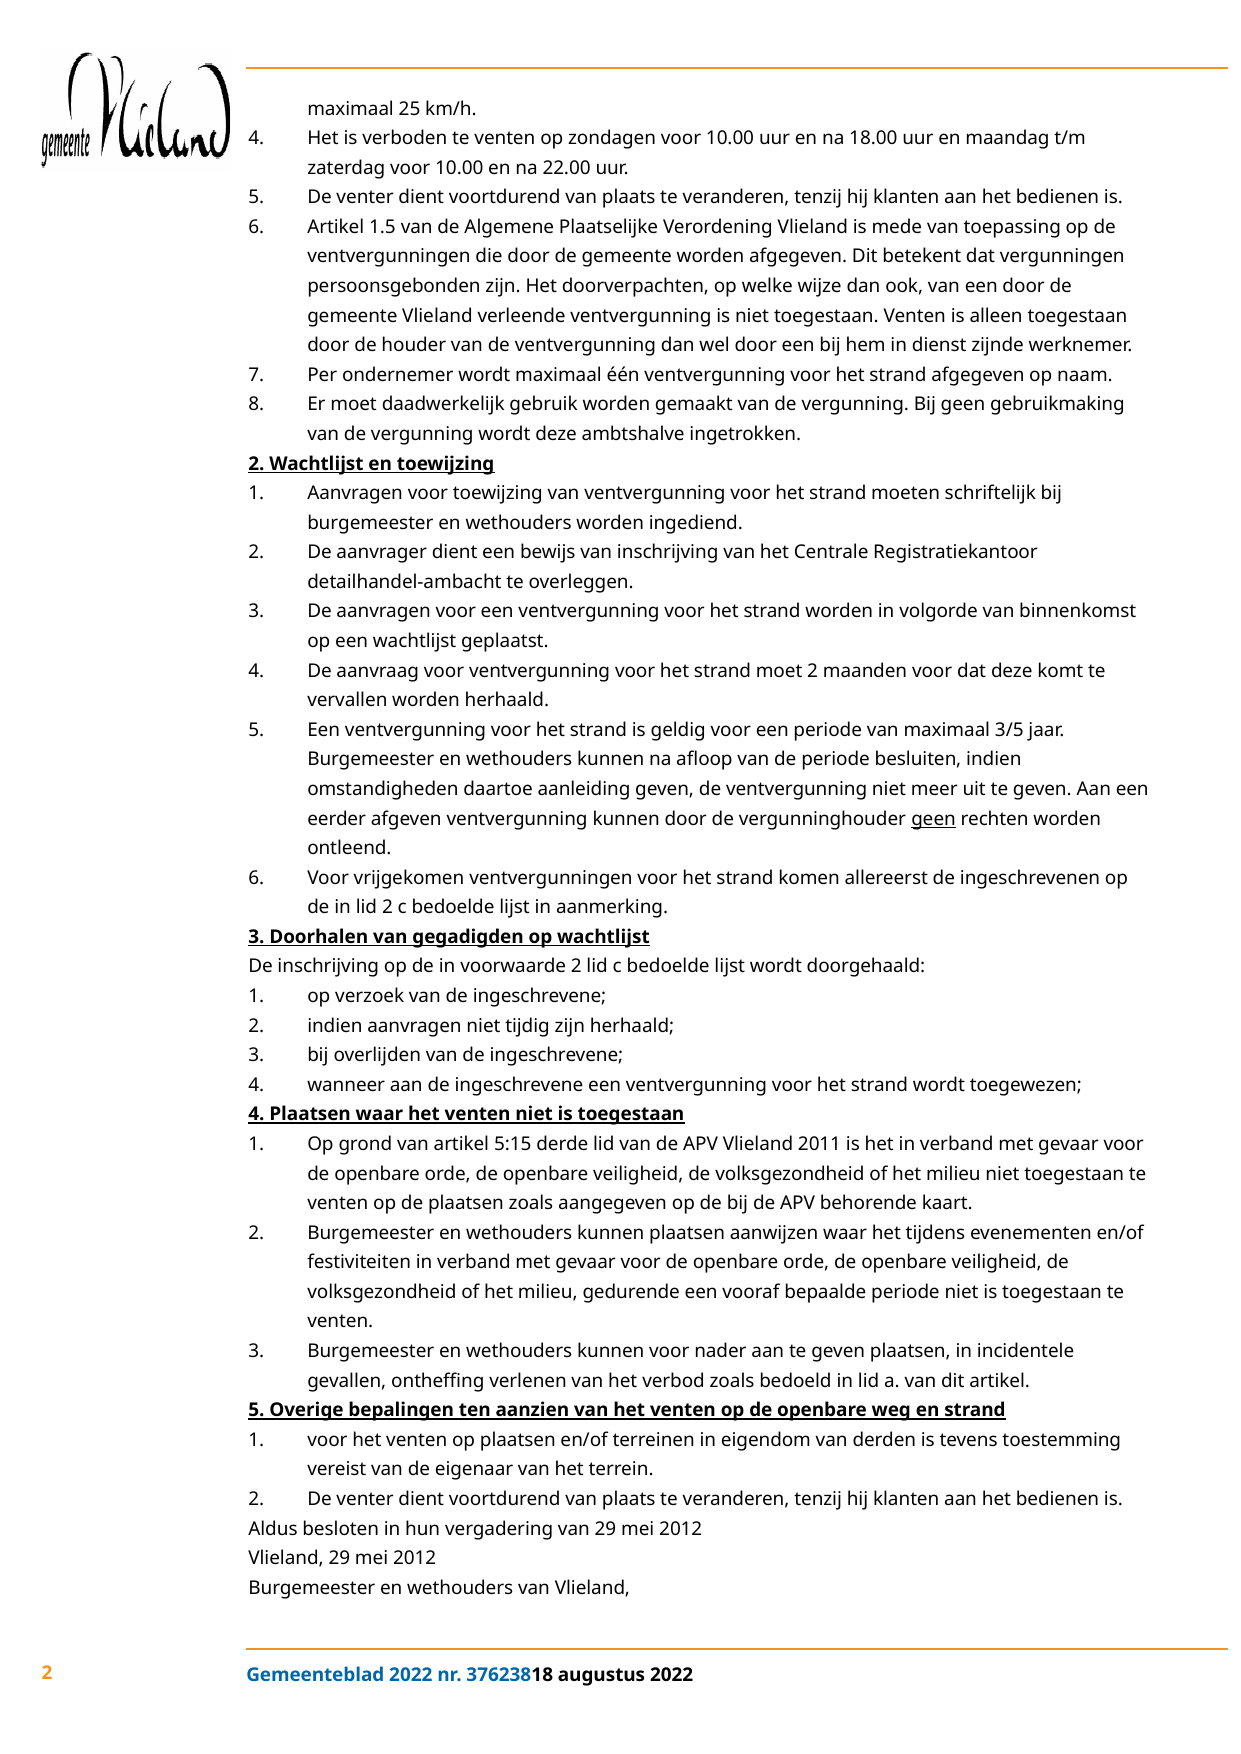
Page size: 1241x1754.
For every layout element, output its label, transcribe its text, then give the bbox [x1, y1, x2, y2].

list maximaal 25 km/h. [248, 95, 1152, 121]
text 4. Plaatsen waar het venten niet is toegestaan [248, 1101, 1152, 1126]
list op verzoek van de ingeschrevene; [248, 982, 1152, 1008]
list Burgemeester en wethouders kunnen voor nader aan te geven plaatsen, in incidentele gevallen, ontheffing verlenen van het verbod zoals bedoeld in lid a. van dit artikel. [248, 1337, 1152, 1393]
list De aanvragen voor een ventvergunning voor het strand worden in volgorde van binnenkomst op een wachtlijst geplaatst. [248, 598, 1152, 653]
text Burgemeester en wethouders van Vlieland, [248, 1574, 1152, 1600]
list De venter dient voortdurend van plaats te veranderen, tenzij hij klanten aan het bedienen is. [248, 183, 1152, 209]
list Artikel 1.5 van de Algemene Plaatselijke Verordening Vlieland is mede van toepassing op de ventvergunningen die door de gemeente worden afgegeven. Dit betekent dat vergunningen persoonsgebonden zijn. Het doorverpachten, op welke wijze dan ook, van een door de gemeente Vlieland verleende ventvergunning is niet toegestaan. Venten is alleen toegestaan door de houder van de ventvergunning dan wel door een bij hem in dienst zijnde werknemer. [248, 213, 1152, 357]
text 2. Wachtlijst en toewijzing [248, 450, 1152, 476]
list indien aanvragen niet tijdig zijn herhaald; [248, 1012, 1152, 1038]
list Een ventvergunning voor het strand is geldig voor een periode van maximaal 3/5 jaar. Burgemeester en wethouders kunnen na afloop van de periode besluiten, indien omstandigheden daartoe aanleiding geven, de ventvergunning niet meer uit te geven. Aan een eerder afgeven ventvergunning kunnen door de vergunninghouder geen rechten worden ontleend. [248, 716, 1152, 860]
text Vlieland, 29 mei 2012 [248, 1544, 1152, 1570]
list Op grond van artikel 5:15 derde lid van de APV Vlieland 2011 is het in verband met gevaar voor de openbare orde, de openbare veiligheid, de volksgezondheid of het milieu niet toegestaan te venten op de plaatsen zoals aangegeven op de bij de APV behorende kaart. [248, 1130, 1152, 1215]
picture [41, 47, 231, 172]
text 5. Overige bepalingen ten aanzien van het venten op de openbare weg en strand [248, 1396, 1152, 1422]
text De inschrijving op de in voorwaarde 2 lid c bedoelde lijst wordt doorgehaald: [248, 953, 1152, 978]
list bij overlijden van de ingeschrevene; [248, 1041, 1152, 1067]
list Per ondernemer wordt maximaal één ventvergunning voor het strand afgegeven op naam. [248, 361, 1152, 387]
list Aanvragen voor toewijzing van ventvergunning voor het strand moeten schriftelijk bij burgemeester en wethouders worden ingediend. [248, 479, 1152, 535]
list wanneer aan de ingeschrevene een ventvergunning voor het strand wordt toegewezen; [248, 1071, 1152, 1097]
text Aldus besloten in hun vergadering van 29 mei 2012 [248, 1515, 1152, 1541]
list Voor vrijgekomen ventvergunningen voor het strand komen allereerst de ingeschrevenen op de in lid 2 c bedoelde lijst in aanmerking. [248, 864, 1152, 919]
list Het is verboden te venten op zondagen voor 10.00 uur en na 18.00 uur en maandag t/m zaterdag voor 10.00 en na 22.00 uur. [248, 124, 1152, 180]
list De aanvraag voor ventvergunning voor het strand moet 2 maanden voor dat deze komt te vervallen worden herhaald. [248, 657, 1152, 712]
list Er moet daadwerkelijk gebruik worden gemaakt van de vergunning. Bij geen gebruikmaking van de vergunning wordt deze ambtshalve ingetrokken. [248, 391, 1152, 446]
text 3. Doorhalen van gegadigden op wachtlijst [248, 923, 1152, 949]
list voor het venten op plaatsen en/of terreinen in eigendom van derden is tevens toestemming vereist van de eigenaar van het terrein. [248, 1426, 1152, 1481]
list De venter dient voortdurend van plaats te veranderen, tenzij hij klanten aan het bedienen is. [248, 1485, 1152, 1511]
list De aanvrager dient een bewijs van inschrijving van het Centrale Registratiekantoor detailhandel-ambacht te overleggen. [248, 538, 1152, 594]
list Burgemeester en wethouders kunnen plaatsen aanwijzen waar het tijdens evenementen en/of festiviteiten in verband met gevaar voor de openbare orde, de openbare veiligheid, de volksgezondheid of het milieu, gedurende een vooraf bepaalde periode niet is toegestaan te venten. [248, 1219, 1152, 1333]
